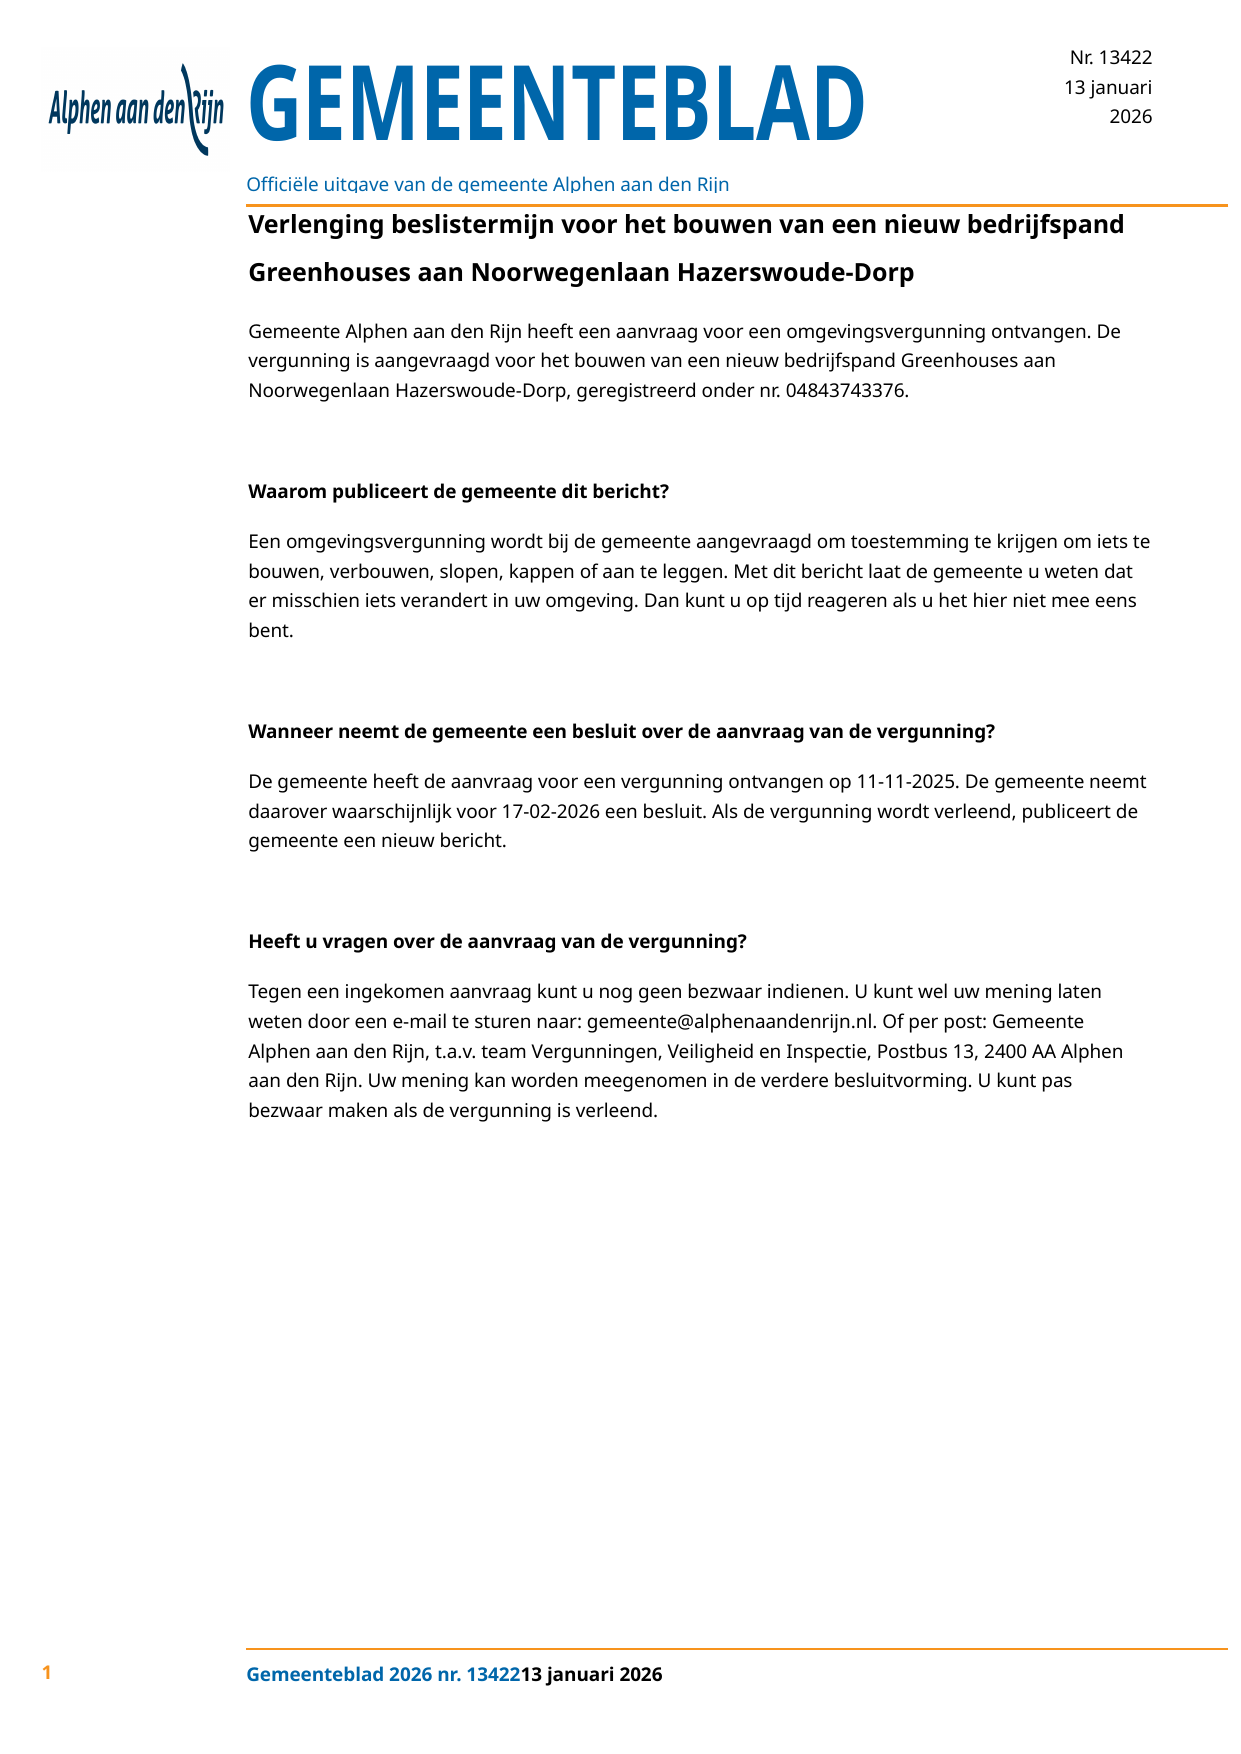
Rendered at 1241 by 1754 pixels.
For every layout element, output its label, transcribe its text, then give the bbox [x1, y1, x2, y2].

text Verlenging beslistermijn voor het bouwen van een nieuw bedrijfspand Greenhouses aan Noorwegenlaan Hazerswoude-Dorp [248, 207, 1152, 288]
picture [41, 47, 231, 172]
text Tegen een ingekomen aanvraag kunt u nog geen bezwaar indienen. U kunt wel uw mening laten weten door een e-mail te sturen naar: gemeente@alphenaandenrijn.nl. Of per post: Gemeente Alphen aan den Rijn, t.a.v. team Vergunningen, Veiligheid en Inspectie, Postbus 13, 2400 AA Alphen aan den Rijn. Uw mening kan worden meegenomen in de verdere besluitvorming. U kunt pas bezwaar maken als de vergunning is verleend. [248, 979, 1152, 1123]
text Heeft u vragen over de aanvraag van de vergunning? [248, 928, 1152, 954]
text De gemeente heeft de aanvraag voor een vergunning ontvangen op 11-11-2025. De gemeente neemt daarover waarschijnlijk voor 17-02-2026 een besluit. Als de vergunning wordt verleend, publiceert de gemeente een nieuw bericht. [248, 768, 1152, 853]
text Waarom publiceert de gemeente dit bericht? [248, 478, 1152, 504]
text Een omgevingsvergunning wordt bij de gemeente aangevraagd om toestemming te krijgen om iets te bouwen, verbouwen, slopen, kappen of aan te leggen. Met dit bericht laat de gemeente u weten dat er misschien iets verandert in uw omgeving. Dan kunt u op tijd reageren als u het hier niet mee eens bent. [248, 528, 1152, 643]
text Wanneer neemt de gemeente een besluit over de aanvraag van de vergunning? [248, 718, 1152, 744]
text Gemeente Alphen aan den Rijn heeft een aanvraag voor een omgevingsvergunning ontvangen. De vergunning is aangevraagd voor het bouwen van een nieuw bedrijfspand Greenhouses aan Noorwegenlaan Hazerswoude-Dorp, geregistreerd onder nr. 04843743376. [248, 318, 1152, 403]
